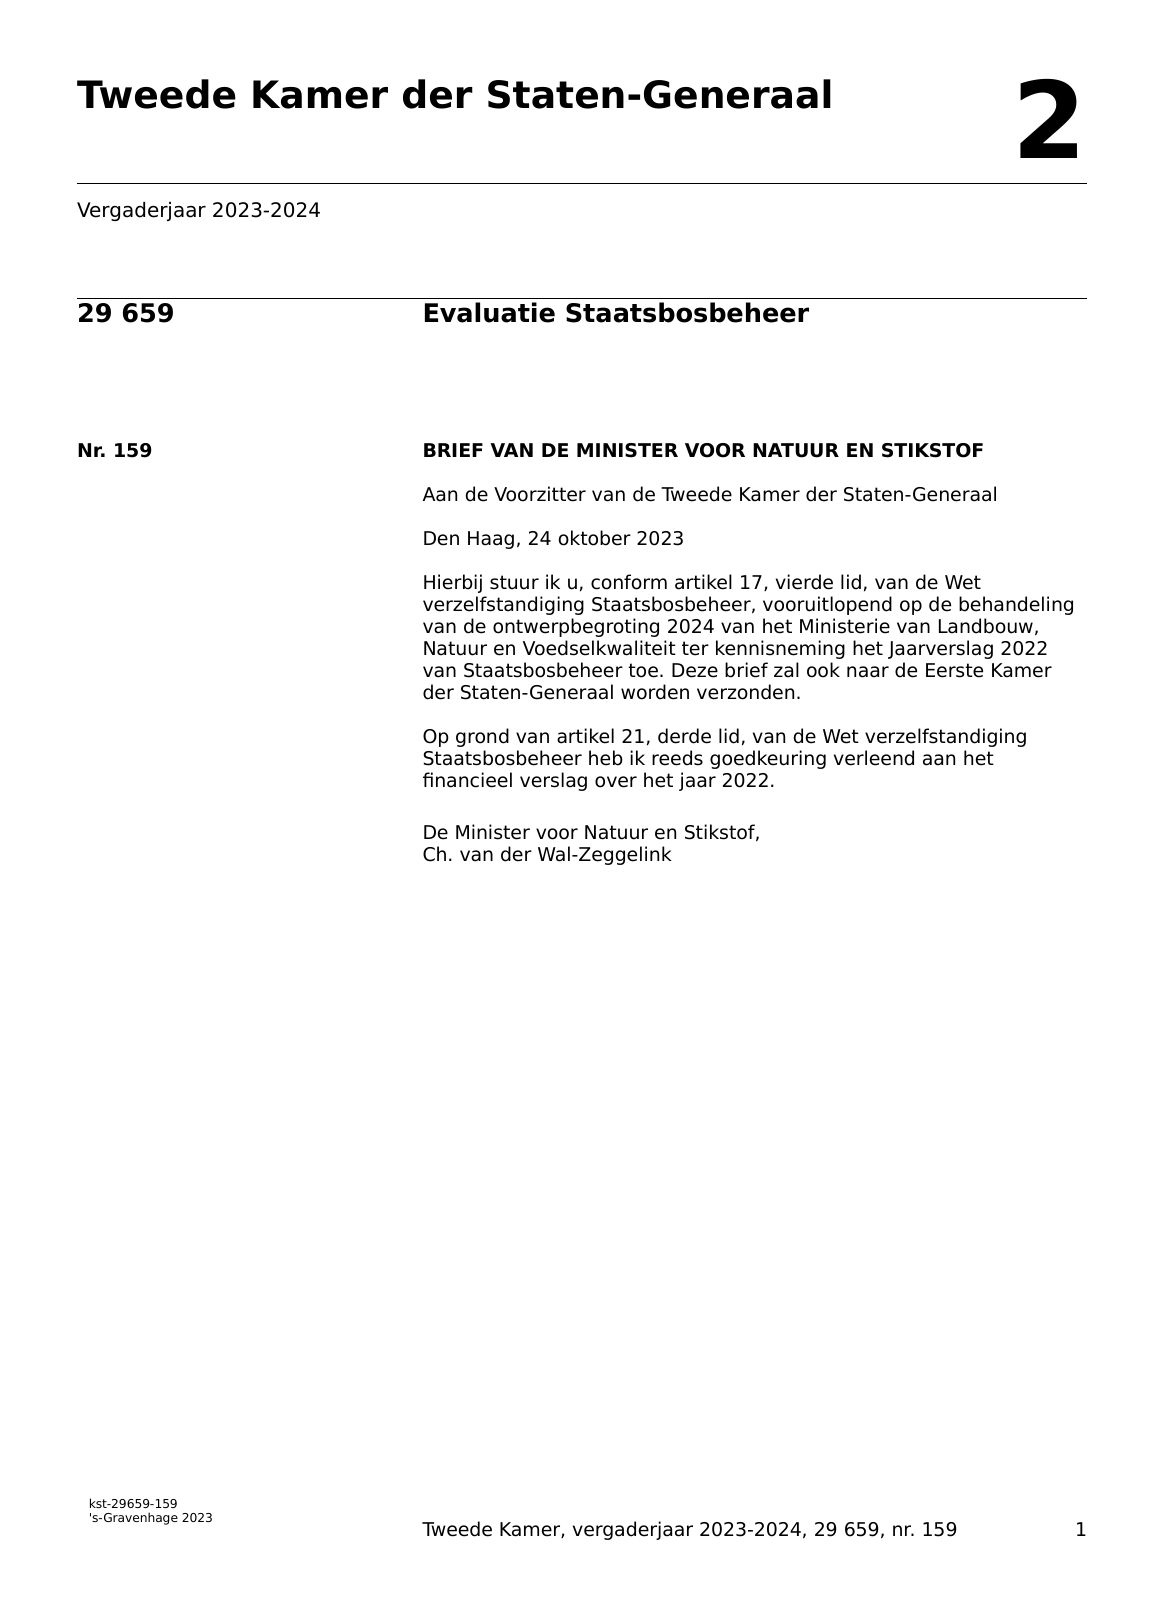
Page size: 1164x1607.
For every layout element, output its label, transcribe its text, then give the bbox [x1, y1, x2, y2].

table_header Tweede Kamer der Staten-Generaal [77, 59, 886, 183]
table_header 2 [886, 59, 1087, 183]
text kst-29659-159 [88, 1497, 323, 1511]
subtitle Nr. 159 BRIEF VAN DE MINISTER VOOR NATUUR EN STIKSTOF [77, 440, 1087, 462]
text De Minister voor Natuur en Stikstof, Ch. van der Wal-Zeggelink [422, 822, 1087, 866]
text Hierbij stuur ik u, conform artikel 17, vierde lid, van de Wet verzelfstandiging Staatsbosbeheer, vooruitlopend op de behandeling van de ontwerpbegroting 2024 van het Ministerie van Landbouw, Natuur en Voedselkwaliteit ter kennisneming het Jaarverslag 2022 van Staatsbosbeheer toe. Deze brief zal ook naar de Eerste Kamer der Staten-Generaal worden verzonden. [422, 572, 1087, 704]
subtitle 29 659 Evaluatie Staatsbosbeheer [77, 299, 1087, 329]
text Den Haag, 24 oktober 2023 [422, 528, 1087, 550]
text Op grond van artikel 21, derde lid, van de Wet verzelfstandiging Staatsbosbeheer heb ik reeds goedkeuring verleend aan het financieel verslag over het jaar 2022. [422, 726, 1087, 792]
text 's-Gravenhage 2023 [88, 1511, 323, 1525]
table_cell Vergaderjaar 2023-2024 [77, 184, 1087, 298]
text Aan de Voorzitter van de Tweede Kamer der Staten-Generaal [422, 484, 1087, 506]
